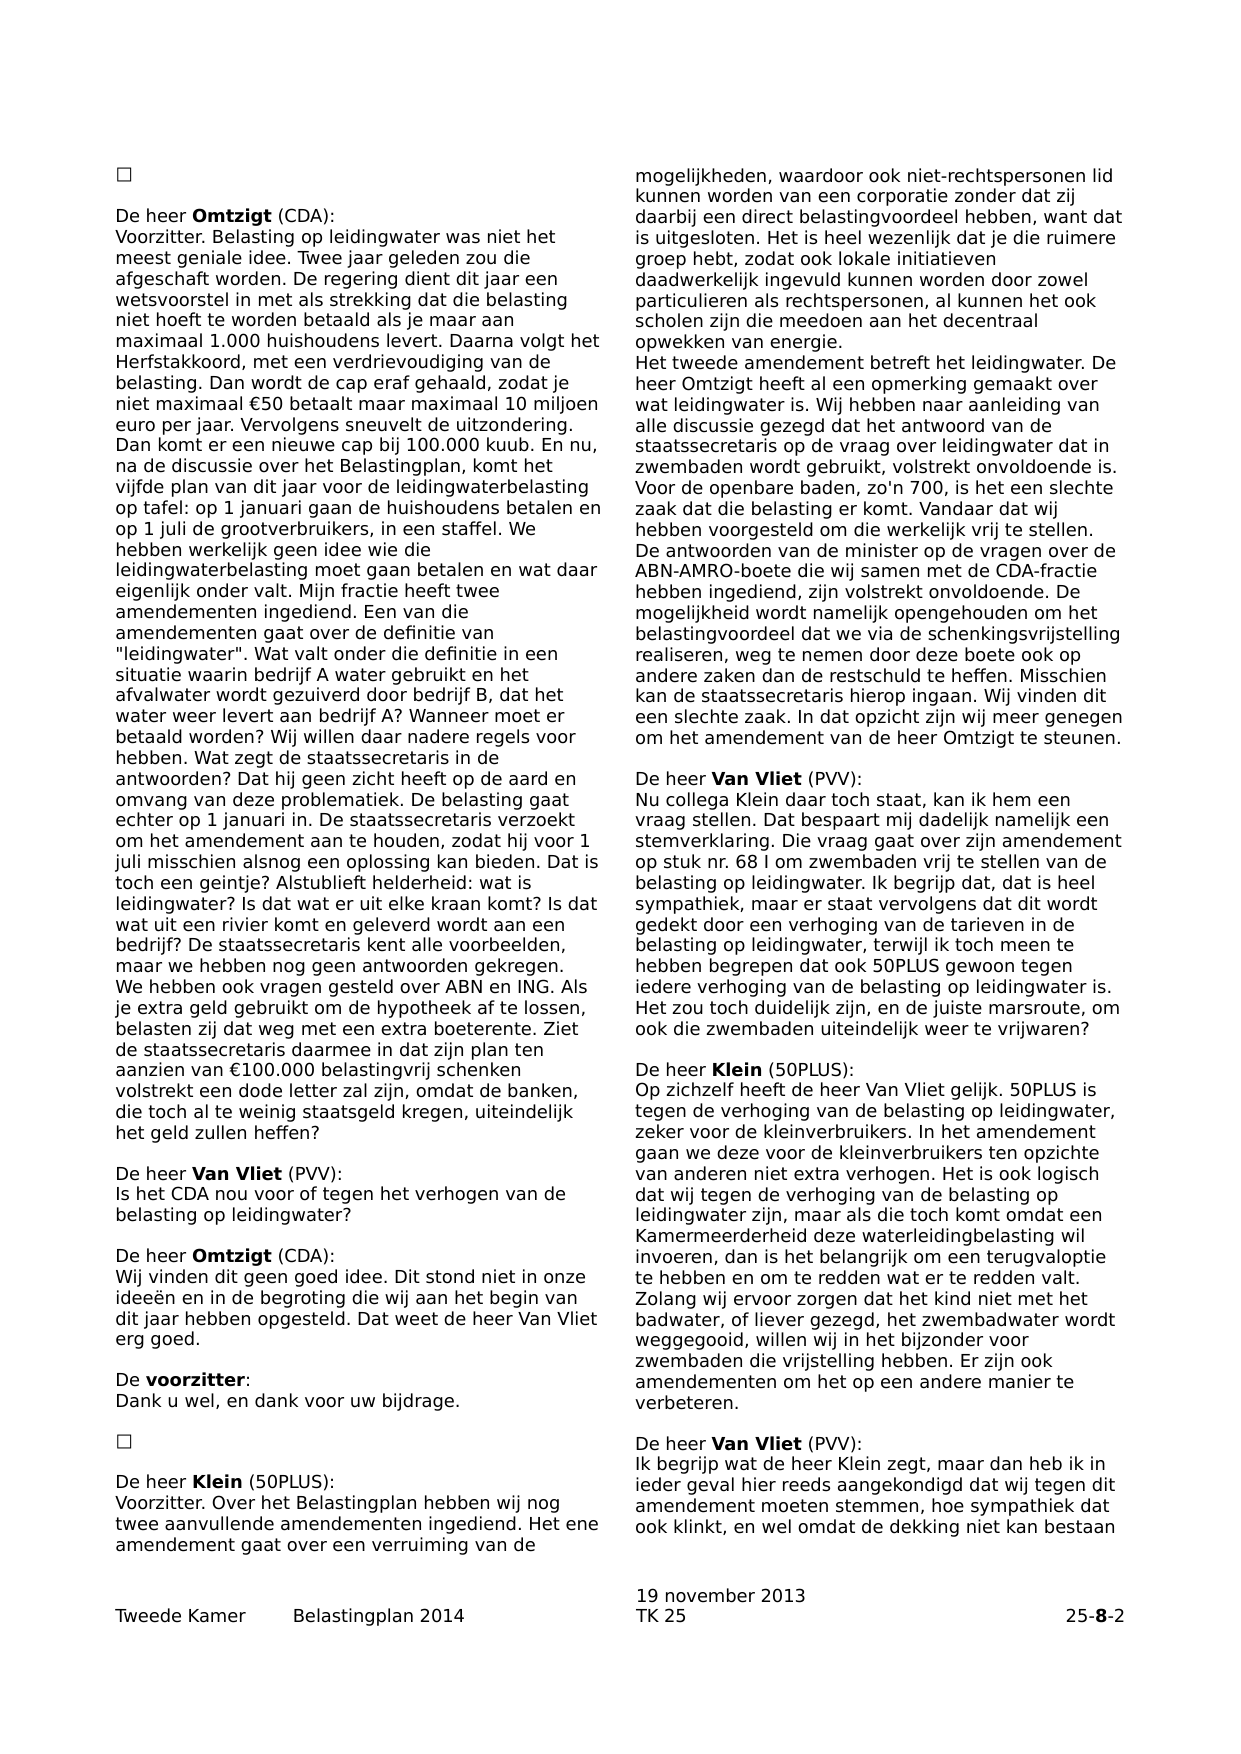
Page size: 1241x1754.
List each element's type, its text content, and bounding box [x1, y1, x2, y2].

text Nu collega Klein daar toch staat, kan ik hem een vraag stellen. Dat bespaart mij dadelijk namelijk een stemverklaring. Die vraag gaat over zijn amendement op stuk nr. 68 I om zwembaden vrij te stellen van de belasting op leidingwater. Ik begrijp dat, dat is heel sympathiek, maar er staat vervolgens dat dit wordt gedekt door een verhoging van de tarieven in de belasting op leidingwater, terwijl ik toch meen te hebben begrepen dat ook 50PLUS gewoon tegen iedere verhoging van de belasting op leidingwater is. Het zou toch duidelijk zijn, en de juiste marsroute, om ook die zwembaden uiteindelijk weer te vrijwaren? [635, 789, 1125, 1039]
text De heer Omtzigt (CDA): [115, 1246, 605, 1267]
text De heer Van Vliet (PVV): [635, 1433, 1125, 1454]
text We hebben ook vragen gesteld over ABN en ING. Als je extra geld gebruikt om de hypotheek af te lossen, belasten zij dat weg met een extra boeterente. Ziet de staatssecretaris daarmee in dat zijn plan ten aanzien van €100.000 belastingvrij schenken volstrekt een dode letter zal zijn, omdat de banken, die toch al te weinig staatsgeld kregen, uiteindelijk het geld zullen heffen? [115, 977, 605, 1143]
text De heer Omtzigt (CDA): [115, 206, 605, 227]
text De voorzitter: [115, 1370, 605, 1391]
text De heer Klein (50PLUS): [115, 1472, 605, 1493]
text ⬜ [115, 1431, 605, 1452]
text ⬜ [115, 165, 605, 186]
text Het tweede amendement betreft het leidingwater. De heer Omtzigt heeft al een opmerking gemaakt over wat leidingwater is. Wij hebben naar aanleiding van alle discussie gezegd dat het antwoord van de staatssecretaris op de vraag over leidingwater dat in zwembaden wordt gebruikt, volstrekt onvoldoende is. Voor de openbare baden, zo'n 700, is het een slechte zaak dat die belasting er komt. Vandaar dat wij hebben voorgesteld om die werkelijk vrij te stellen. [635, 353, 1125, 540]
text De heer Van Vliet (PVV): [115, 1163, 605, 1184]
text Voorzitter. Over het Belastingplan hebben wij nog twee aanvullende amendementen ingediend. Het ene amendement gaat over een verruiming van de [115, 1493, 605, 1555]
text Op zichzelf heeft de heer Van Vliet gelijk. 50PLUS is tegen de verhoging van de belasting op leidingwater, zeker voor de kleinverbruikers. In het amendement gaan we deze voor de kleinverbruikers ten opzichte van anderen niet extra verhogen. Het is ook logisch dat wij tegen de verhoging van de belasting op leidingwater zijn, maar als die toch komt omdat een Kamermeerderheid deze waterleidingbelasting wil invoeren, dan is het belangrijk om een terugvaloptie te hebben en om te redden wat er te redden valt. Zolang wij ervoor zorgen dat het kind niet met het badwater, of liever gezegd, het zwembadwater wordt weggegooid, willen wij in het bijzonder voor zwembaden die vrijstelling hebben. Er zijn ook amendementen om het op een andere manier te verbeteren. [635, 1080, 1125, 1413]
text De antwoorden van de minister op de vragen over de ABN-AMRO-boete die wij samen met de CDA-fractie hebben ingediend, zijn volstrekt onvoldoende. De mogelijkheid wordt namelijk opengehouden om het belastingvoordeel dat we via de schenkingsvrijstelling realiseren, weg te nemen door deze boete ook op andere zaken dan de restschuld te heffen. Misschien kan de staatssecretaris hierop ingaan. Wij vinden dit een slechte zaak. In dat opzicht zijn wij meer genegen om het amendement van de heer Omtzigt te steunen. [635, 540, 1125, 749]
text Is het CDA nou voor of tegen het verhogen van de belasting op leidingwater? [115, 1184, 605, 1226]
text mogelijkheden, waardoor ook niet-rechtspersonen lid kunnen worden van een corporatie zonder dat zij daarbij een direct belastingvoordeel hebben, want dat is uitgesloten. Het is heel wezenlijk dat je die ruimere groep hebt, zodat ook lokale initiatieven daadwerkelijk ingevuld kunnen worden door zowel particulieren als rechtspersonen, al kunnen het ook scholen zijn die meedoen aan het decentraal opwekken van energie. [635, 165, 1125, 353]
text Dank u wel, en dank voor uw bijdrage. [115, 1391, 605, 1411]
text Ik begrijp wat de heer Klein zegt, maar dan heb ik in ieder geval hier reeds aangekondigd dat wij tegen dit amendement moeten stemmen, hoe sympathiek dat ook klinkt, en wel omdat de dekking niet kan bestaan [635, 1454, 1125, 1537]
text De heer Van Vliet (PVV): [635, 769, 1125, 789]
text Wij vinden dit geen goed idee. Dit stond niet in onze ideeën en in de begroting die wij aan het begin van dit jaar hebben opgesteld. Dat weet de heer Van Vliet erg goed. [115, 1267, 605, 1350]
text De heer Klein (50PLUS): [635, 1059, 1125, 1080]
text Voorzitter. Belasting op leidingwater was niet het meest geniale idee. Twee jaar geleden zou die afgeschaft worden. De regering dient dit jaar een wetsvoorstel in met als strekking dat die belasting niet hoeft te worden betaald als je maar aan maximaal 1.000 huishoudens levert. Daarna volgt het Herfstakkoord, met een verdrievoudiging van de belasting. Dan wordt de cap eraf gehaald, zodat je niet maximaal €50 betaalt maar maximaal 10 miljoen euro per jaar. Vervolgens sneuvelt de uitzondering. Dan komt er een nieuwe cap bij 100.000 kuub. En nu, na de discussie over het Belastingplan, komt het vijfde plan van dit jaar voor de leidingwaterbelasting op tafel: op 1 januari gaan de huishoudens betalen en op 1 juli de grootverbruikers, in een staffel. We hebben werkelijk geen idee wie die leidingwaterbelasting moet gaan betalen en wat daar eigenlijk onder valt. Mijn fractie heeft twee amendementen ingediend. Een van die amendementen gaat over de definitie van "leidingwater". Wat valt onder die definitie in een situatie waarin bedrijf A water gebruikt en het afvalwater wordt gezuiverd door bedrijf B, dat het water weer levert aan bedrijf A? Wanneer moet er betaald worden? Wij willen daar nadere regels voor hebben. Wat zegt de staatssecretaris in de antwoorden? Dat hij geen zicht heeft op de aard en omvang van deze problematiek. De belasting gaat echter op 1 januari in. De staatssecretaris verzoekt om het amendement aan te houden, zodat hij voor 1 juli misschien alsnog een oplossing kan bieden. Dat is toch een geintje? Alstublieft helderheid: wat is leidingwater? Is dat wat er uit elke kraan komt? Is dat wat uit een rivier komt en geleverd wordt aan een bedrijf? De staatssecretaris kent alle voorbeelden, maar we hebben nog geen antwoorden gekregen. [115, 227, 605, 977]
